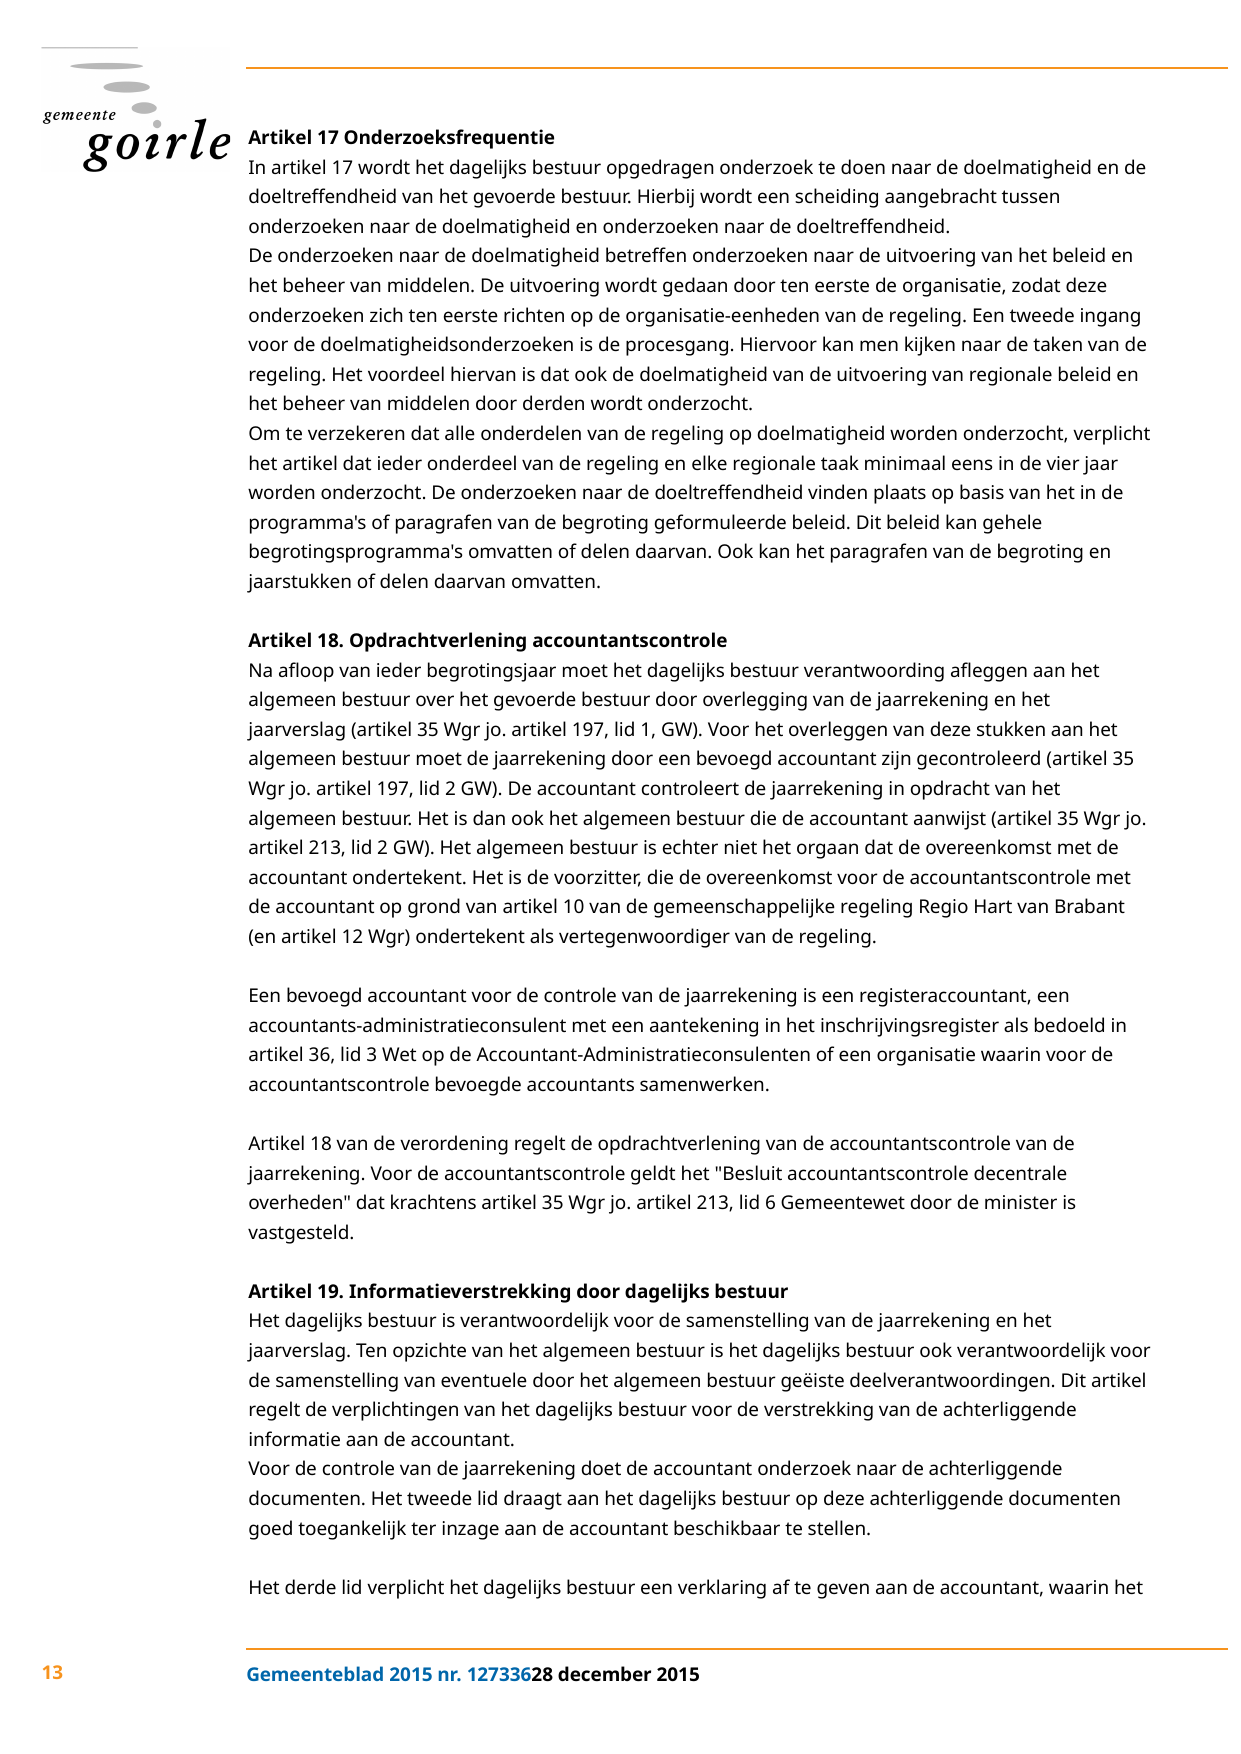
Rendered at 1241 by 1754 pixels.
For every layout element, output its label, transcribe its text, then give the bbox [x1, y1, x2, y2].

text Artikel 19. Informatieverstrekking door dagelijks bestuur [248, 1278, 1152, 1304]
text Artikel 17 Onderzoeksfrequentie [248, 124, 1152, 150]
text Een bevoegd accountant voor de controle van de jaarrekening is een registeraccountant, een accountants-administratieconsulent met een aantekening in het inschrijvingsregister als bedoeld in artikel 36, lid 3 Wet op de Accountant-Administratieconsulenten of een organisatie waarin voor de accountantscontrole bevoegde accountants samenwerken. [248, 982, 1152, 1097]
text De onderzoeken naar de doelmatigheid betreffen onderzoeken naar de uitvoering van het beleid en het beheer van middelen. De uitvoering wordt gedaan door ten eerste de organisatie, zodat deze onderzoeken zich ten eerste richten op de organisatie-eenheden van de regeling. Een tweede ingang voor de doelmatigheidsonderzoeken is de procesgang. Hiervoor kan men kijken naar de taken van de regeling. Het voordeel hiervan is dat ook de doelmatigheid van de uitvoering van regionale beleid en het beheer van middelen door derden wordt onderzocht. [248, 243, 1152, 416]
picture [41, 47, 231, 172]
text In artikel 17 wordt het dagelijks bestuur opgedragen onderzoek te doen naar de doelmatigheid en de doeltreffendheid van het gevoerde bestuur. Hierbij wordt een scheiding aangebracht tussen onderzoeken naar de doelmatigheid en onderzoeken naar de doeltreffendheid. [248, 154, 1152, 239]
text Het derde lid verplicht het dagelijks bestuur een verklaring af te geven aan de accountant, waarin het [248, 1574, 1152, 1600]
text Artikel 18 van de verordening regelt de opdrachtverlening van de accountantscontrole van de jaarrekening. Voor de accountantscontrole geldt het "Besluit accountantscontrole decentrale overheden" dat krachtens artikel 35 Wgr jo. artikel 213, lid 6 Gemeentewet door de minister is vastgesteld. [248, 1130, 1152, 1245]
text Na afloop van ieder begrotingsjaar moet het dagelijks bestuur verantwoording afleggen aan het algemeen bestuur over het gevoerde bestuur door overlegging van de jaarrekening en het jaarverslag (artikel 35 Wgr jo. artikel 197, lid 1, GW). Voor het overleggen van deze stukken aan het algemeen bestuur moet de jaarrekening door een bevoegd accountant zijn gecontroleerd (artikel 35 Wgr jo. artikel 197, lid 2 GW). De accountant controleert de jaarrekening in opdracht van het algemeen bestuur. Het is dan ook het algemeen bestuur die de accountant aanwijst (artikel 35 Wgr jo. artikel 213, lid 2 GW). Het algemeen bestuur is echter niet het orgaan dat de overeenkomst met de accountant ondertekent. Het is de voorzitter, die de overeenkomst voor de accountantscontrole met de accountant op grond van artikel 10 van de gemeenschappelijke regeling Regio Hart van Brabant (en artikel 12 Wgr) ondertekent als vertegenwoordiger van de regeling. [248, 657, 1152, 949]
text Artikel 18. Opdrachtverlening accountantscontrole [248, 627, 1152, 653]
text Voor de controle van de jaarrekening doet de accountant onderzoek naar de achterliggende documenten. Het tweede lid draagt aan het dagelijks bestuur op deze achterliggende documenten goed toegankelijk ter inzage aan de accountant beschikbaar te stellen. [248, 1456, 1152, 1541]
text Om te verzekeren dat alle onderdelen van de regeling op doelmatigheid worden onderzocht, verplicht het artikel dat ieder onderdeel van de regeling en elke regionale taak minimaal eens in de vier jaar worden onderzocht. De onderzoeken naar de doeltreffendheid vinden plaats op basis van het in de programma's of paragrafen van de begroting geformuleerde beleid. Dit beleid kan gehele begrotingsprogramma's omvatten of delen daarvan. Ook kan het paragrafen van de begroting en jaarstukken of delen daarvan omvatten. [248, 420, 1152, 594]
text Het dagelijks bestuur is verantwoordelijk voor de samenstelling van de jaarrekening en het jaarverslag. Ten opzichte van het algemeen bestuur is het dagelijks bestuur ook verantwoordelijk voor de samenstelling van eventuele door het algemeen bestuur geëiste deelverantwoordingen. Dit artikel regelt de verplichtingen van het dagelijks bestuur voor de verstrekking van de achterliggende informatie aan de accountant. [248, 1308, 1152, 1452]
